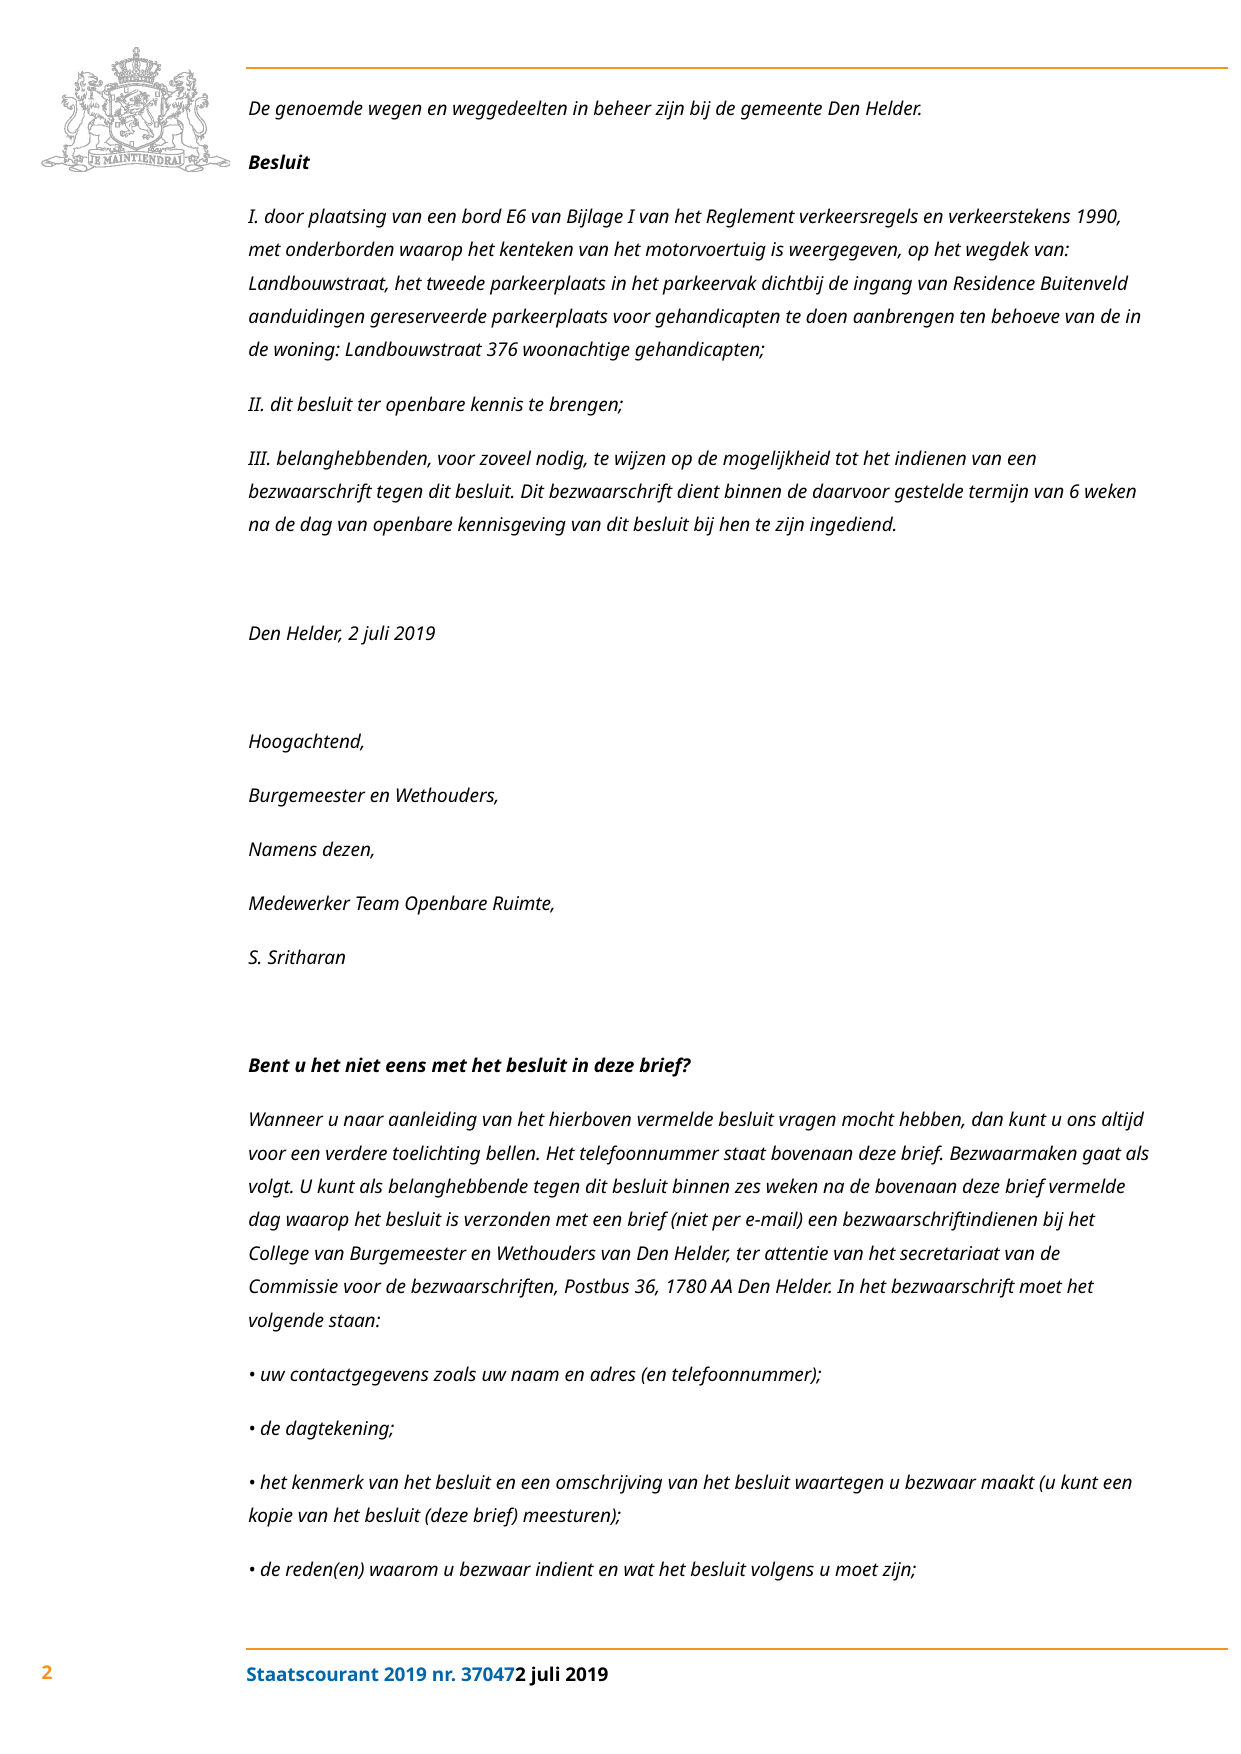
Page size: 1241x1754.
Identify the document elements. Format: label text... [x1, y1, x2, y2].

text II. dit besluit ter openbare kennis te brengen; [248, 391, 1152, 416]
text Medewerker Team Openbare Ruimte, [248, 890, 1152, 916]
text S. Sritharan [248, 944, 1152, 970]
text De genoemde wegen en weggedeelten in beheer zijn bij de gemeente Den Helder. [248, 95, 1152, 121]
text Namens dezen, [248, 836, 1152, 862]
text • de reden(en) waarom u bezwaar indient en wat het besluit volgens u moet zijn; [248, 1557, 1152, 1582]
text III. belanghebbenden, voor zoveel nodig, te wijzen op de mogelijkheid tot het indienen van een bezwaarschrift tegen dit besluit. Dit bezwaarschrift dient binnen de daarvoor gestelde termijn van 6 weken na de dag van openbare kennisgeving van dit besluit bij hen te zijn ingediend. [248, 445, 1152, 537]
text • het kenmerk van het besluit en een omschrijving van het besluit waartegen u bezwaar maakt (u kunt een kopie van het besluit (deze brief) meesturen); [248, 1469, 1152, 1528]
text Wanneer u naar aanleiding van het hierboven vermelde besluit vragen mocht hebben, dan kunt u ons altijd voor een verdere toelichting bellen. Het telefoonnummer staat bovenaan deze brief. Bezwaarmaken gaat als volgt. U kunt als belanghebbende tegen dit besluit binnen zes weken na de bovenaan deze brief vermelde dag waarop het besluit is verzonden met een brief (niet per e-mail) een bezwaarschriftindienen bij het College van Burgemeester en Wethouders van Den Helder, ter attentie van het secretariaat van de Commissie voor de bezwaarschriften, Postbus 36, 1780 AA Den Helder. In het bezwaarschrift moet het volgende staan: [248, 1106, 1152, 1333]
text Bent u het niet eens met het besluit in deze brief? [248, 1052, 1152, 1078]
text I. door plaatsing van een bord E6 van Bijlage I van het Reglement verkeersregels en verkeerstekens 1990, met onderborden waarop het kenteken van het motorvoertuig is weergegeven, op het wegdek van: Landbouwstraat, het tweede parkeerplaats in het parkeervak dichtbij de ingang van Residence Buitenveld aanduidingen gereserveerde parkeerplaats voor gehandicapten te doen aanbrengen ten behoeve van de in de woning: Landbouwstraat 376 woonachtige gehandicapten; [248, 203, 1152, 362]
text Besluit [248, 149, 1152, 174]
picture [41, 47, 231, 172]
text Hoogachtend, [248, 728, 1152, 754]
text • uw contactgegevens zoals uw naam en adres (en telefoonnummer); [248, 1361, 1152, 1387]
text • de dagtekening; [248, 1415, 1152, 1441]
text Den Helder, 2 juli 2019 [248, 620, 1152, 646]
text Burgemeester en Wethouders, [248, 782, 1152, 808]
